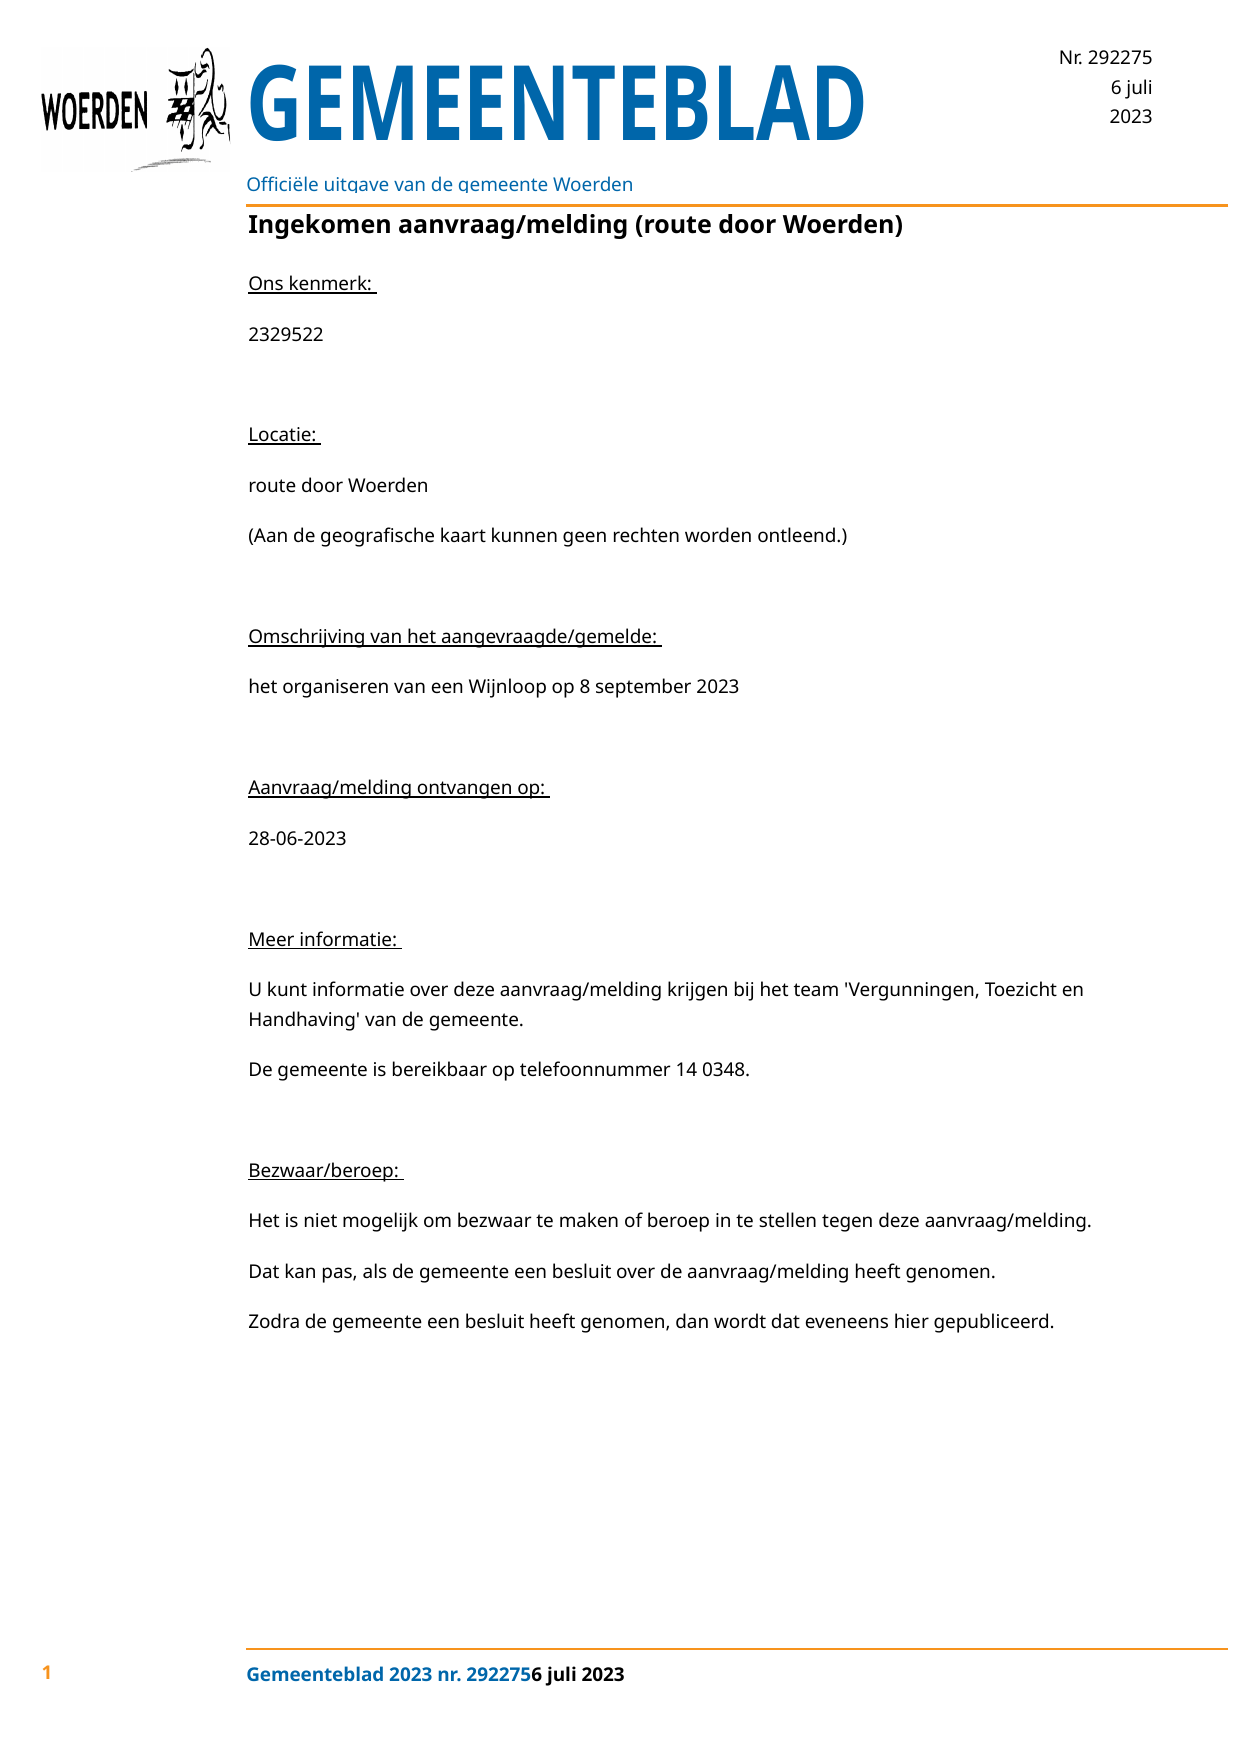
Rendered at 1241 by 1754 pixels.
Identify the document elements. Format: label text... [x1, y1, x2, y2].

text Omschrijving van het aangevraagde/gemelde: [248, 623, 1152, 649]
text (Aan de geografische kaart kunnen geen rechten worden ontleend.) [248, 522, 1152, 548]
picture [41, 47, 231, 172]
text Ingekomen aanvraag/melding (route door Woerden) [248, 207, 1152, 241]
text Zodra de gemeente een besluit heeft genomen, dan wordt dat eveneens hier gepubliceerd. [248, 1308, 1152, 1334]
text 28-06-2023 [248, 825, 1152, 851]
text Aanvraag/melding ontvangen op: [248, 774, 1152, 800]
text Ons kenmerk: [248, 270, 1152, 296]
text 2329522 [248, 321, 1152, 346]
text Dat kan pas, als de gemeente een besluit over de aanvraag/melding heeft genomen. [248, 1258, 1152, 1283]
text Locatie: [248, 422, 1152, 447]
text Bezwaar/beroep: [248, 1157, 1152, 1183]
text Het is niet mogelijk om bezwaar te maken of beroep in te stellen tegen deze aanvraag/melding. [248, 1207, 1152, 1233]
text Meer informatie: [248, 926, 1152, 951]
text het organiseren van een Wijnloop op 8 september 2023 [248, 674, 1152, 699]
text U kunt informatie over deze aanvraag/melding krijgen bij het team 'Vergunningen, Toezicht en Handhaving' van de gemeente. [248, 976, 1152, 1031]
text route door Woerden [248, 472, 1152, 498]
text De gemeente is bereikbaar op telefoonnummer 14 0348. [248, 1056, 1152, 1082]
